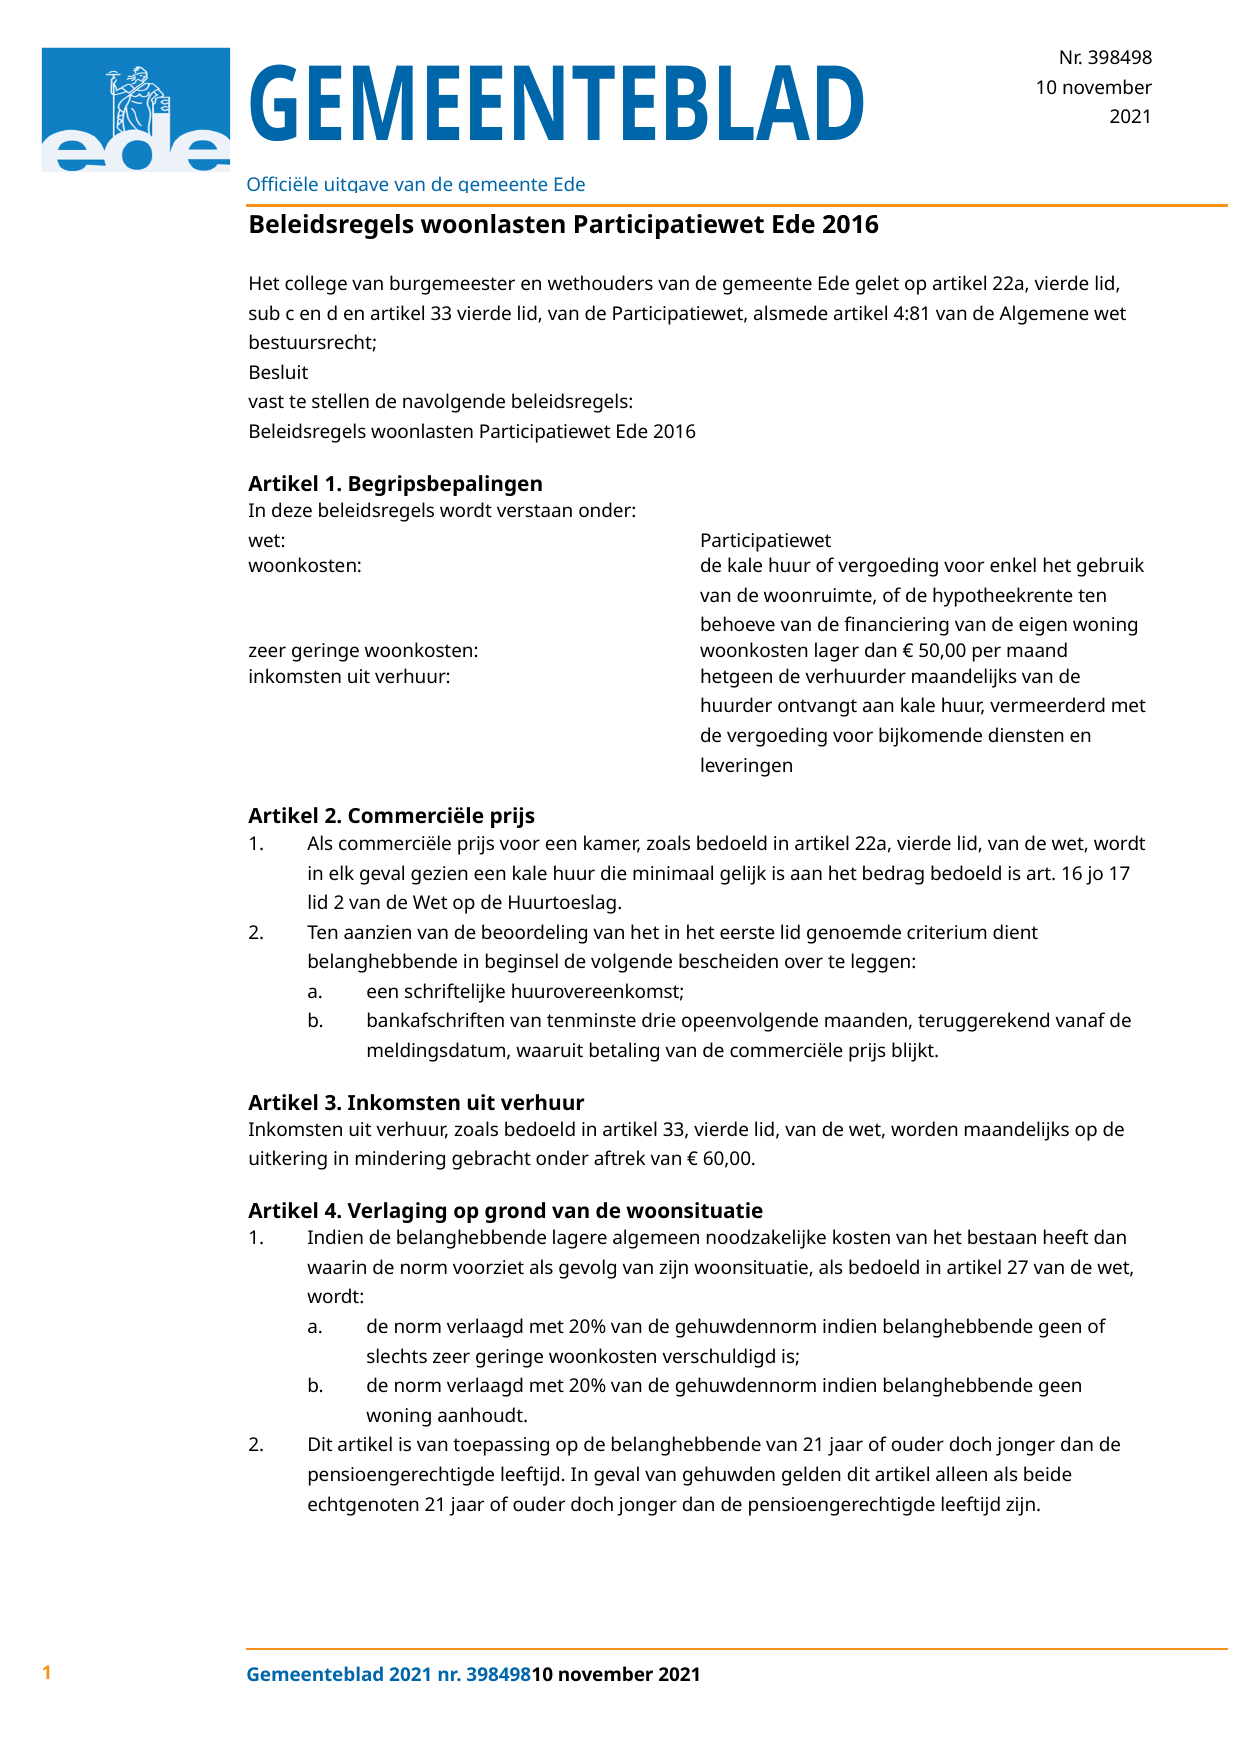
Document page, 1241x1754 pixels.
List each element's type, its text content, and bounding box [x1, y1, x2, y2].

list de norm verlaagd met 20% van de gehuwdennorm indien belanghebbende geen of slechts zeer geringe woonkosten verschuldigd is; [307, 1313, 1152, 1368]
table_cell inkomsten uit verhuur: [248, 663, 700, 778]
text Besluit [248, 359, 1152, 385]
table_header Participatiewet [700, 527, 1152, 552]
text Artikel 2. Commerciële prijs [248, 802, 1152, 830]
text Artikel 3. Inkomsten uit verhuur [248, 1088, 1152, 1116]
text Het college van burgemeester en wethouders van de gemeente Ede gelet op artikel 22a, vierde lid, sub c en d en artikel 33 vierde lid, van de Participatiewet, alsmede artikel 4:81 van de Algemene wet bestuursrecht; [248, 270, 1152, 355]
table_cell hetgeen de verhuurder maandelijks van de huurder ontvangt aan kale huur, vermeerderd met de vergoeding voor bijkomende diensten en leveringen [700, 663, 1152, 778]
text Inkomsten uit verhuur, zoals bedoeld in artikel 33, vierde lid, van de wet, worden maandelijks op de uitkering in mindering gebracht onder aftrek van € 60,00. [248, 1116, 1152, 1171]
table_cell zeer geringe woonkosten: [248, 638, 700, 663]
list Als commerciële prijs voor een kamer, zoals bedoeld in artikel 22a, vierde lid, van de wet, wordt in elk geval gezien een kale huur die minimaal gelijk is aan het bedrag bedoeld is art. 16 jo 17 lid 2 van de Wet op de Huurtoeslag. [248, 830, 1152, 915]
text Beleidsregels woonlasten Participatiewet Ede 2016 [248, 418, 1152, 444]
picture [41, 47, 231, 172]
list de norm verlaagd met 20% van de gehuwdennorm indien belanghebbende geen woning aanhoudt. [307, 1372, 1152, 1428]
table_header wet: [248, 527, 700, 552]
table_cell woonkosten: [248, 553, 700, 637]
table_cell de kale huur of vergoeding voor enkel het gebruik van de woonruimte, of de hypotheekrente ten behoeve van de financiering van de eigen woning [700, 553, 1152, 637]
list Dit artikel is van toepassing op de belanghebbende van 21 jaar of ouder doch jonger dan de pensioengerechtigde leeftijd. In geval van gehuwden gelden dit artikel alleen als beide echtgenoten 21 jaar of ouder doch jonger dan de pensioengerechtigde leeftijd zijn. [248, 1432, 1152, 1516]
text vast te stellen de navolgende beleidsregels: [248, 389, 1152, 414]
text Artikel 1. Begripsbepalingen [248, 469, 1152, 497]
text Beleidsregels woonlasten Participatiewet Ede 2016 [248, 207, 1152, 241]
list een schriftelijke huurovereenkomst; [307, 978, 1152, 1004]
text Artikel 4. Verlaging op grond van de woonsituatie [248, 1196, 1152, 1224]
list bankafschriften van tenminste drie opeenvolgende maanden, teruggerekend vanaf de meldingsdatum, waaruit betaling van de commerciële prijs blijkt. [307, 1008, 1152, 1063]
list Ten aanzien van de beoordeling van het in het eerste lid genoemde criterium dient belanghebbende in beginsel de volgende bescheiden over te leggen: [248, 919, 1152, 974]
text In deze beleidsregels wordt verstaan onder: [248, 497, 1152, 523]
list Indien de belanghebbende lagere algemeen noodzakelijke kosten van het bestaan heeft dan waarin de norm voorziet als gevolg van zijn woonsituatie, als bedoeld in artikel 27 van de wet, wordt: [248, 1224, 1152, 1309]
table_cell woonkosten lager dan € 50,00 per maand [700, 638, 1152, 663]
